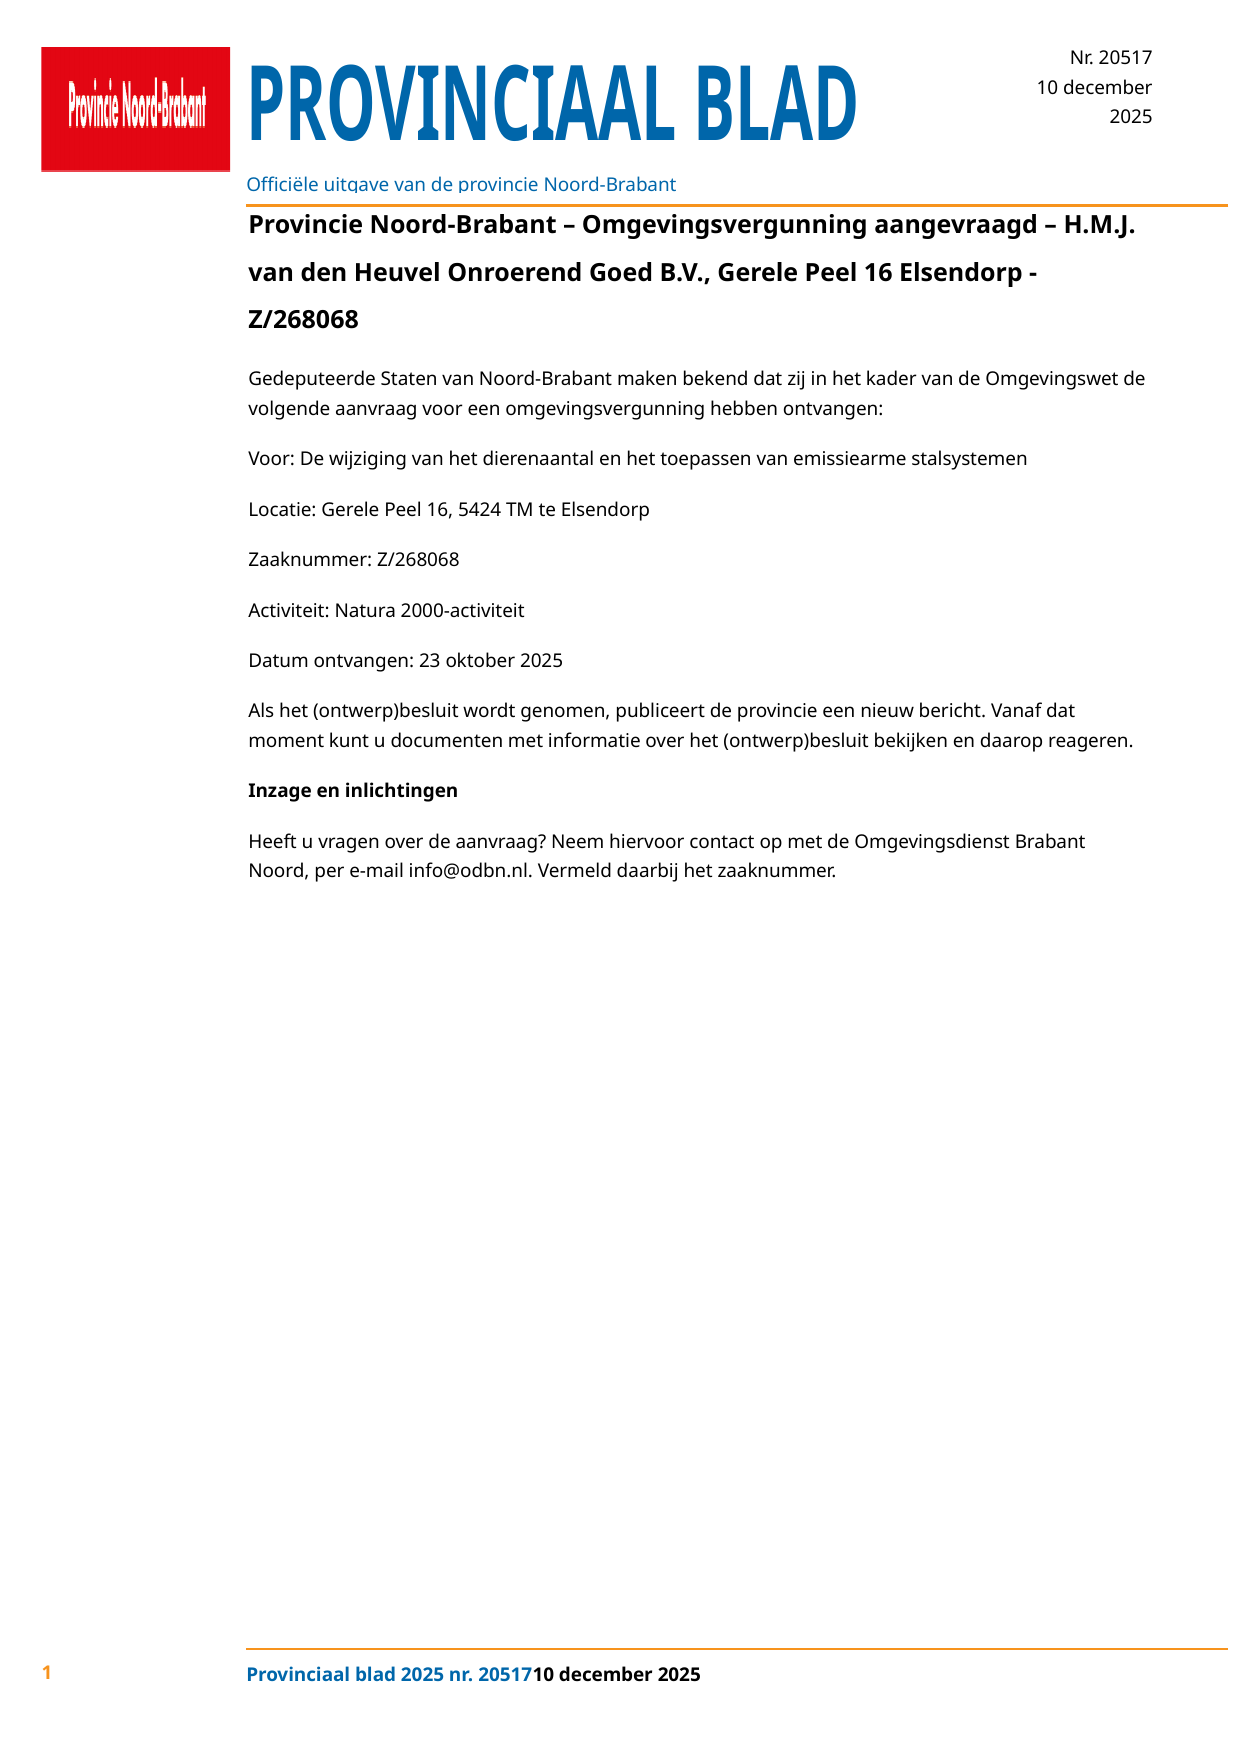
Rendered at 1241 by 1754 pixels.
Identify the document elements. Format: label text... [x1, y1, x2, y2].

picture [41, 47, 231, 172]
text Locatie: Gerele Peel 16, 5424 TM te Elsendorp [248, 496, 1152, 522]
text Activiteit: Natura 2000-activiteit [248, 597, 1152, 622]
text Heeft u vragen over de aanvraag? Neem hiervoor contact op met de Omgevingsdienst Brabant Noord, per e-mail info@odbn.nl. Vermeld daarbij het zaaknummer. [248, 828, 1152, 883]
text Gedeputeerde Staten van Noord-Brabant maken bekend dat zij in het kader van de Omgevingswet de volgende aanvraag voor een omgevingsvergunning hebben ontvangen: [248, 366, 1152, 421]
text Inzage en inlichtingen [248, 778, 1152, 803]
text Datum ontvangen: 23 oktober 2025 [248, 647, 1152, 673]
text Als het (ontwerp)besluit wordt genomen, publiceert de provincie een nieuw bericht. Vanaf dat moment kunt u documenten met informatie over het (ontwerp)besluit bekijken en daarop reageren. [248, 698, 1152, 753]
text Provincie Noord-Brabant – Omgevingsvergunning aangevraagd – H.M.J. van den Heuvel Onroerend Goed B.V., Gerele Peel 16 Elsendorp - Z/268068 [248, 207, 1152, 336]
text Zaaknummer: Z/268068 [248, 546, 1152, 572]
text Voor: De wijziging van het dierenaantal en het toepassen van emissiearme stalsystemen [248, 446, 1152, 471]
